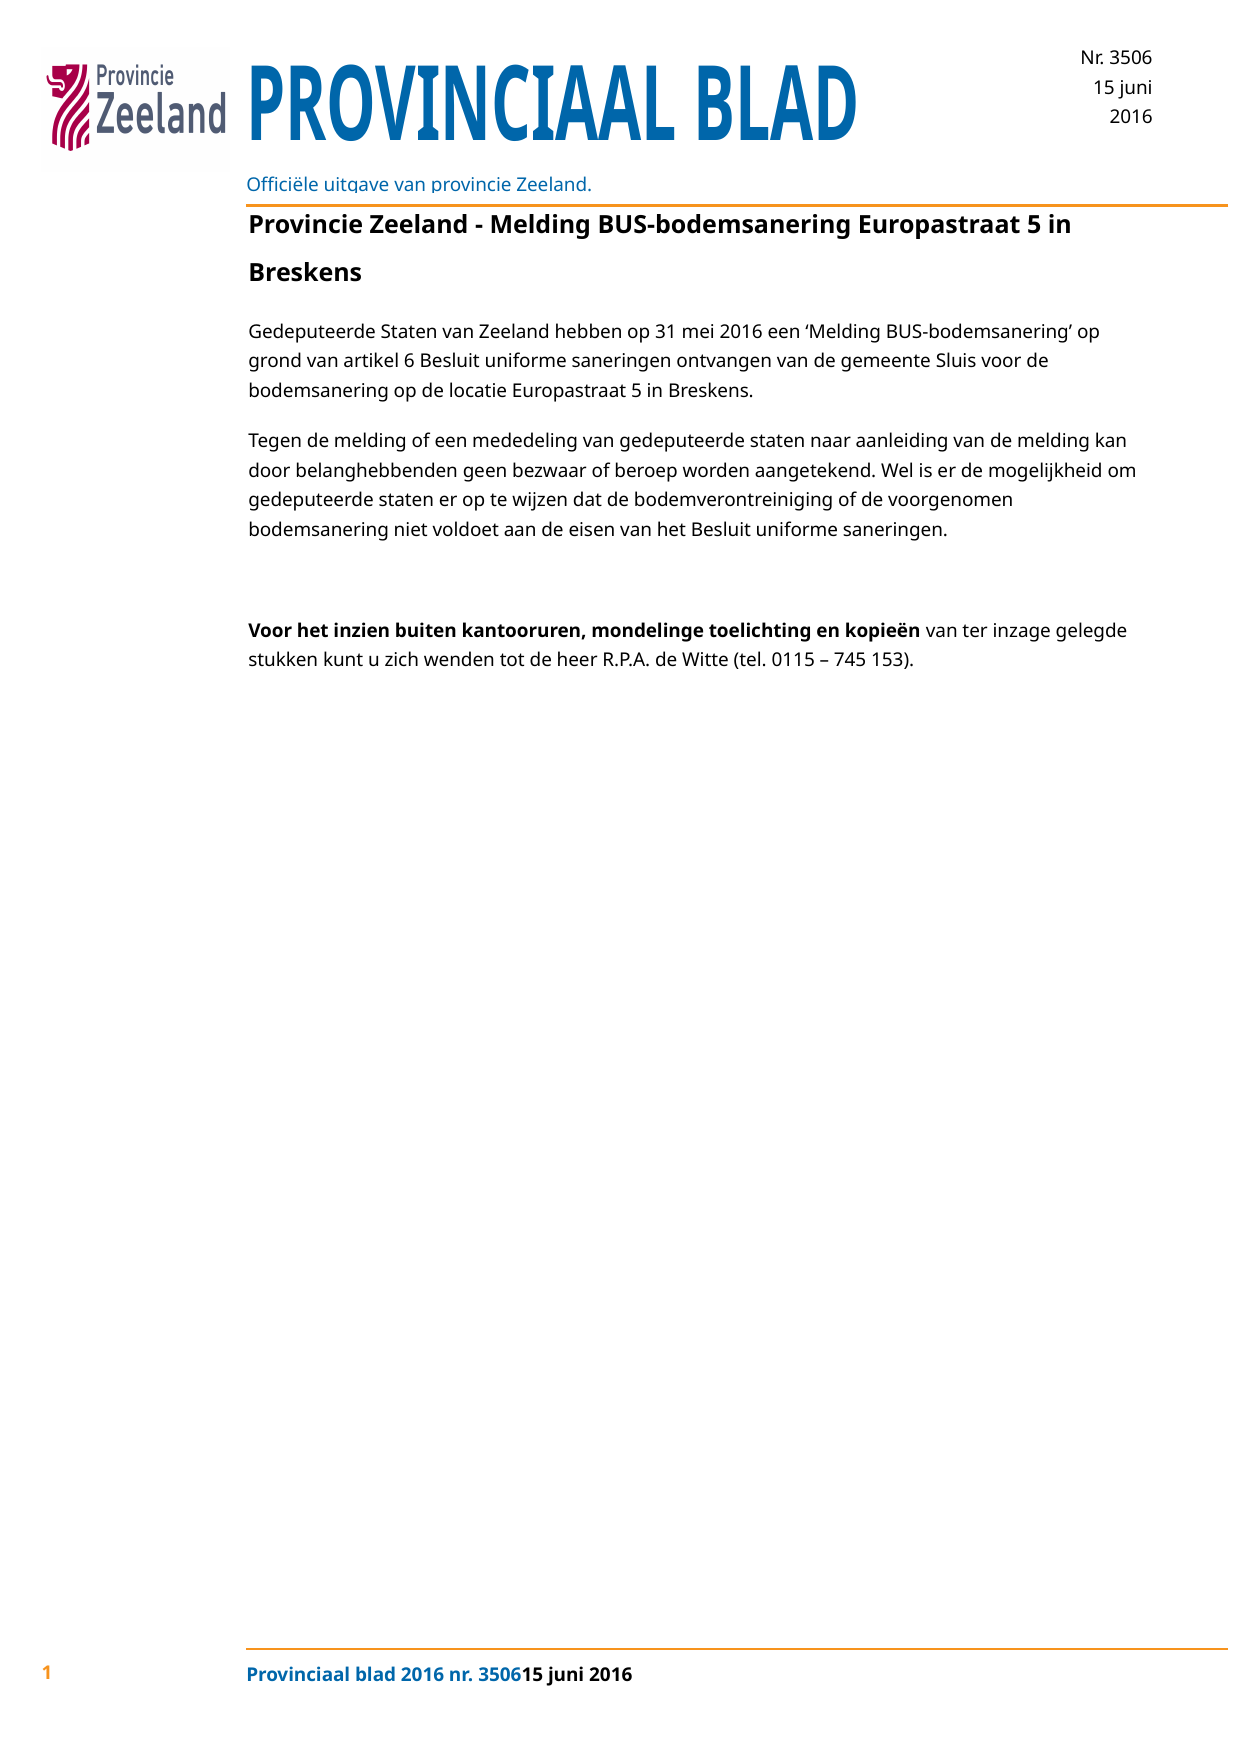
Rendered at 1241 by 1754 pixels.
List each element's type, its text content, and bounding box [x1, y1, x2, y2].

text Tegen de melding of een mededeling van gedeputeerde staten naar aanleiding van de melding kan door belanghebbenden geen bezwaar of beroep worden aangetekend. Wel is er de mogelijkheid om gedeputeerde staten er op te wijzen dat de bodemverontreiniging of de voorgenomen bodemsanering niet voldoet aan de eisen van het Besluit uniforme saneringen. [248, 427, 1152, 542]
text Provincie Zeeland - Melding BUS-bodemsanering Europastraat 5 in Breskens [248, 207, 1152, 288]
picture [41, 47, 231, 172]
text Voor het inzien buiten kantooruren, mondelinge toelichting en kopieën van ter inzage gelegde stukken kunt u zich wenden tot de heer R.P.A. de Witte (tel. 0115 – 745 153). [248, 617, 1152, 672]
text Gedeputeerde Staten van Zeeland hebben op 31 mei 2016 een ‘Melding BUS-bodemsanering’ op grond van artikel 6 Besluit uniforme saneringen ontvangen van de gemeente Sluis voor de bodemsanering op de locatie Europastraat 5 in Breskens. [248, 318, 1152, 403]
